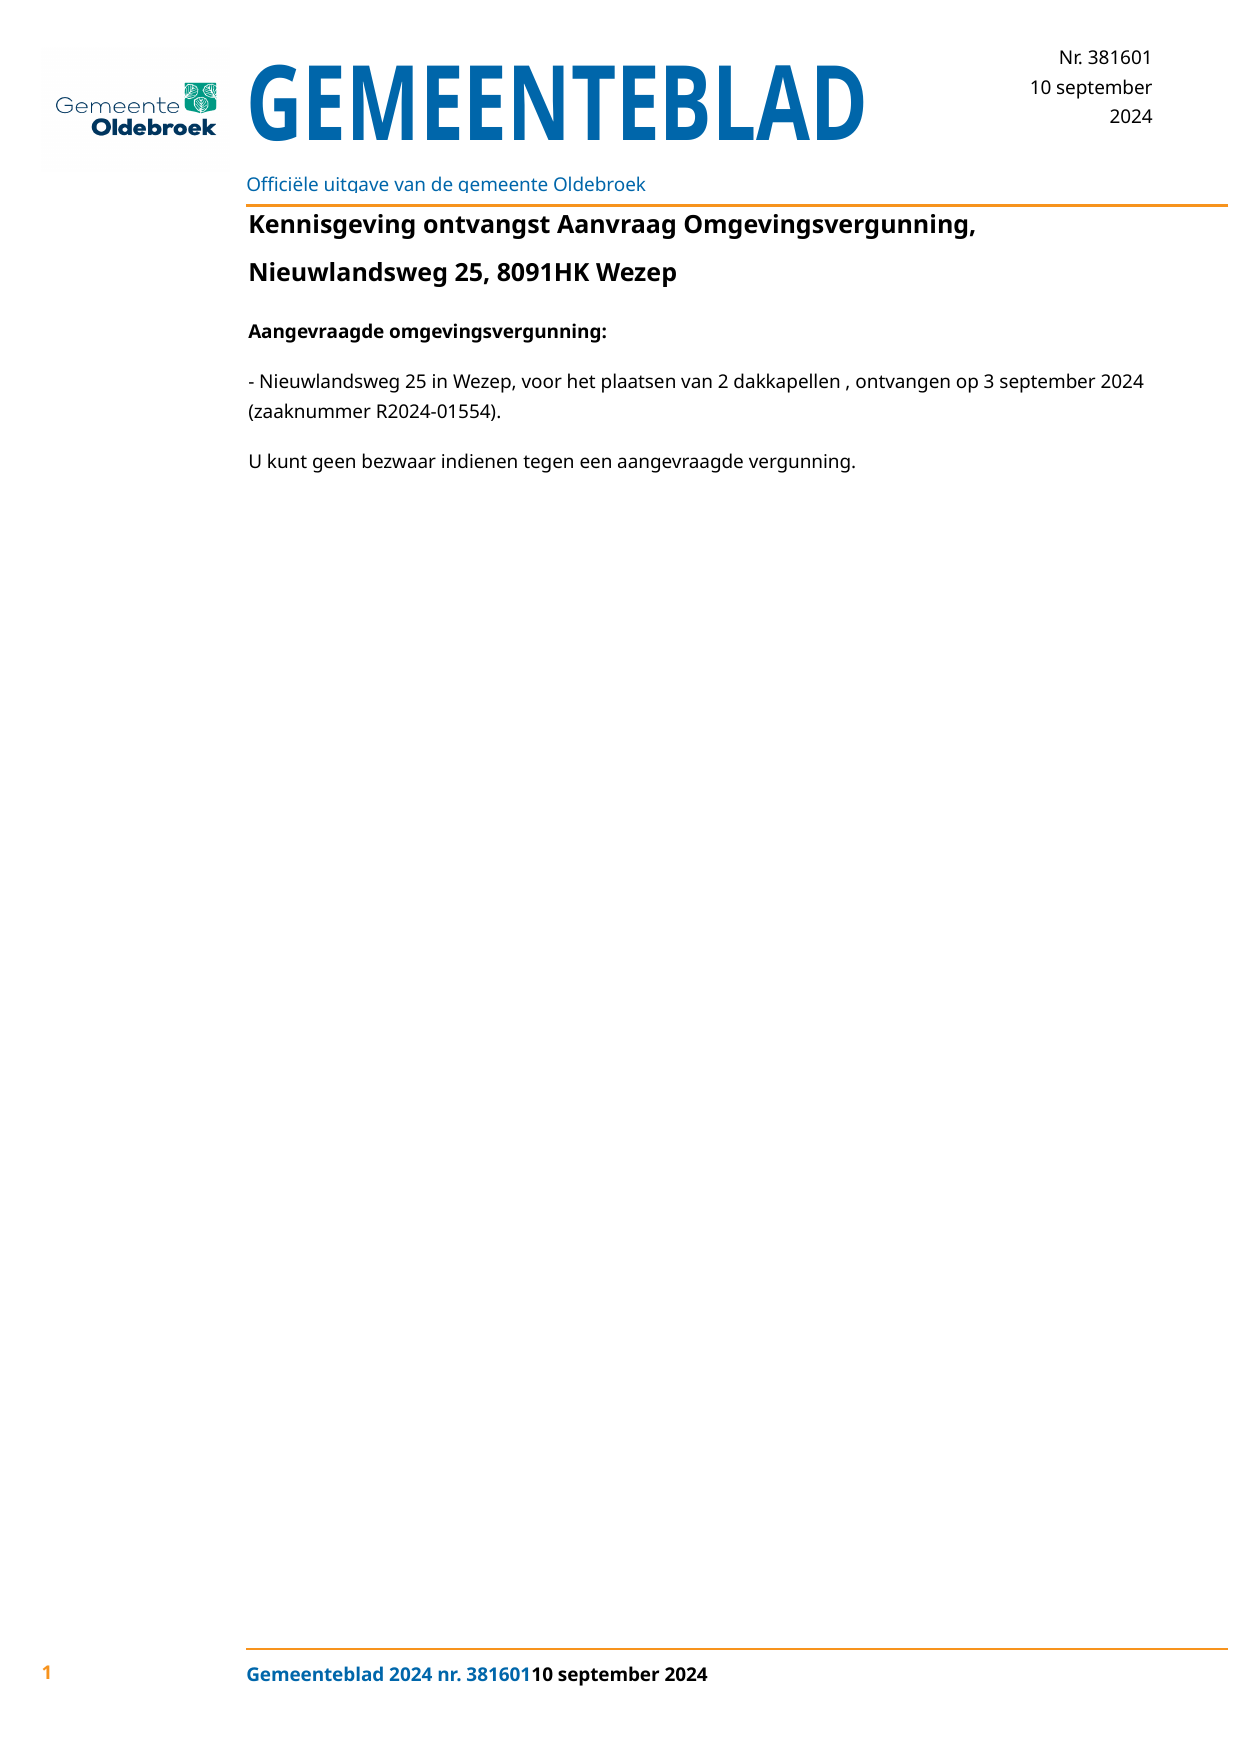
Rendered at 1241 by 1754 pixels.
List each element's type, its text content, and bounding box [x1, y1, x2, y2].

text Kennisgeving ontvangst Aanvraag Omgevingsvergunning, Nieuwlandsweg 25, 8091HK Wezep [248, 207, 1152, 288]
text Aangevraagde omgevingsvergunning: [248, 318, 1152, 344]
picture [41, 47, 231, 172]
text - Nieuwlandsweg 25 in Wezep, voor het plaatsen van 2 dakkapellen , ontvangen op 3 september 2024 (zaaknummer R2024-01554). [248, 368, 1152, 424]
text U kunt geen bezwaar indienen tegen een aangevraagde vergunning. [248, 448, 1152, 474]
